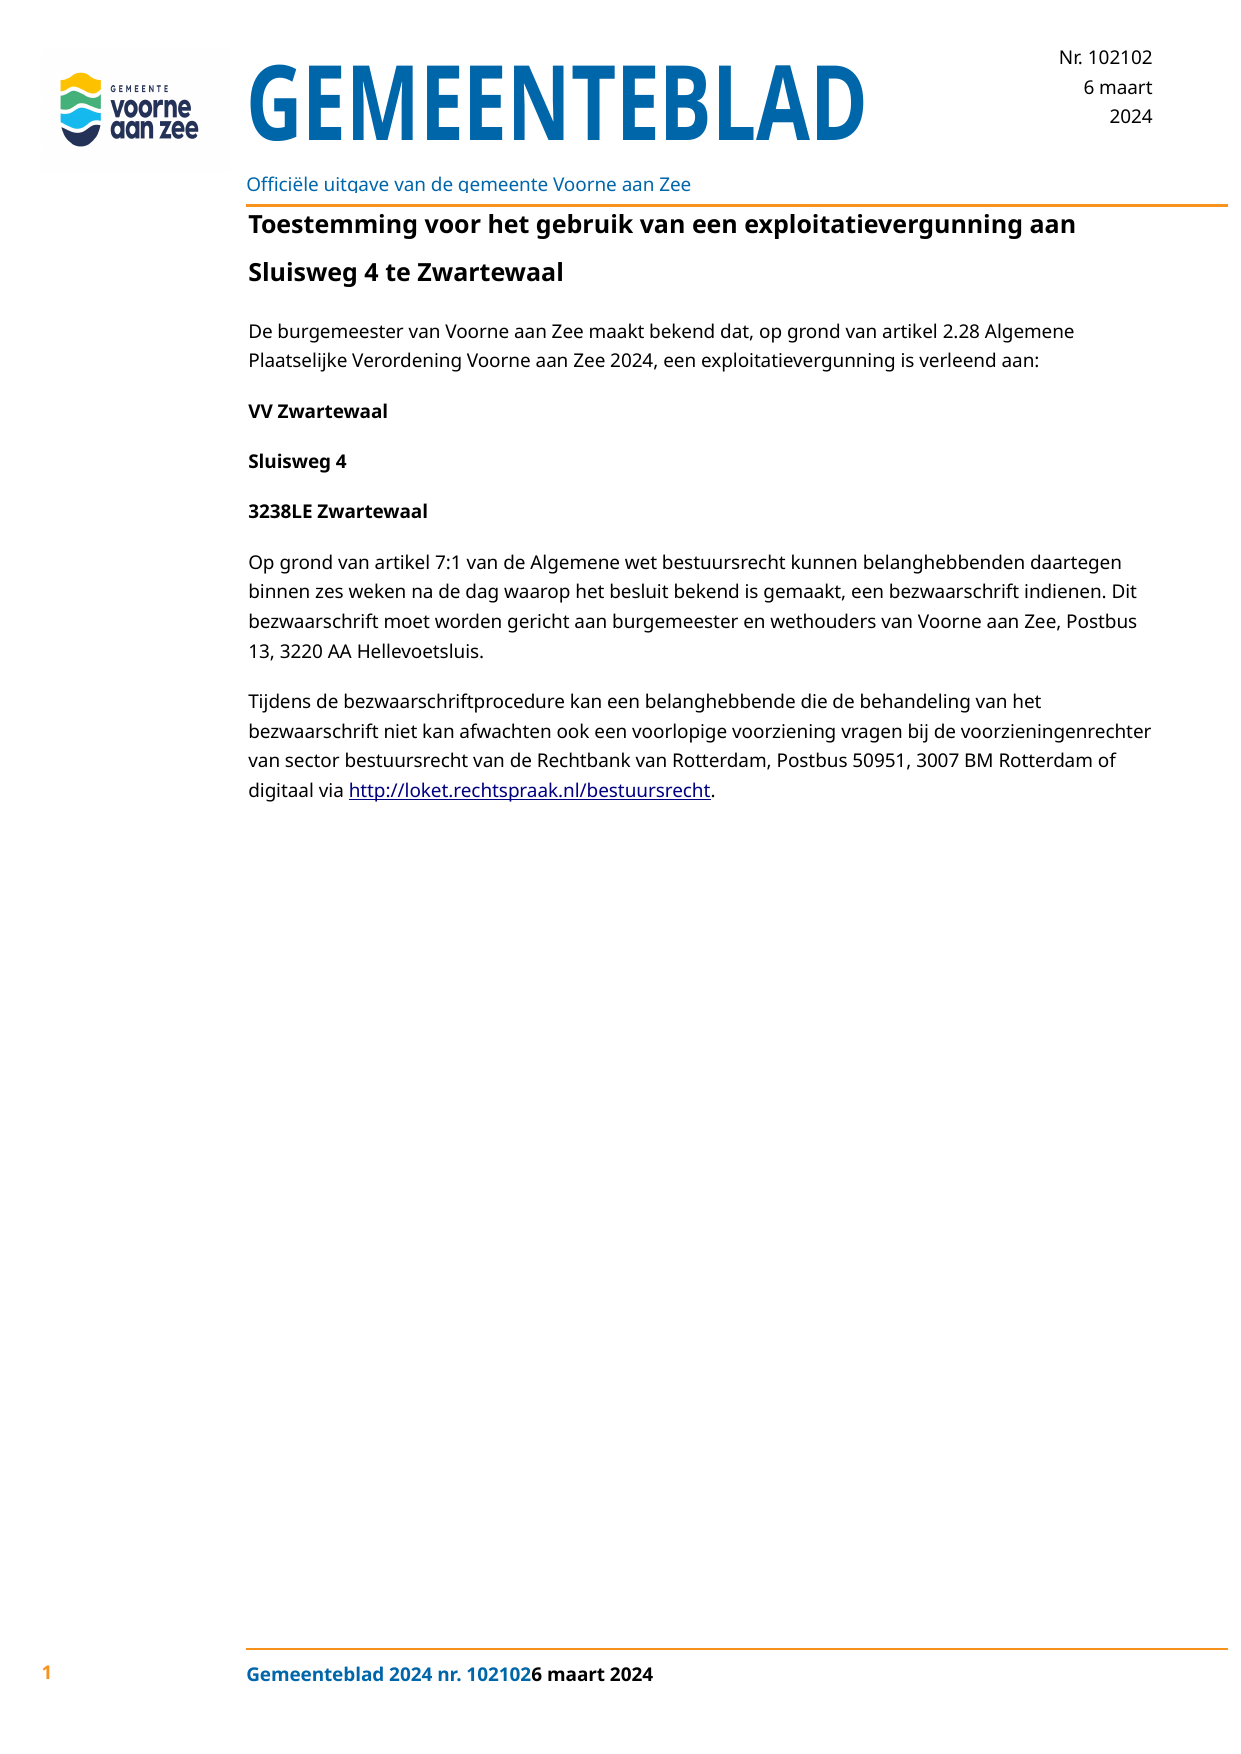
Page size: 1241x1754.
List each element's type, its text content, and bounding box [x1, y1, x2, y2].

picture [41, 47, 231, 172]
text Sluisweg 4 [248, 448, 1152, 474]
text Toestemming voor het gebruik van een exploitatievergunning aan Sluisweg 4 te Zwartewaal [248, 207, 1152, 288]
text Op grond van artikel 7:1 van de Algemene wet bestuursrecht kunnen belanghebbenden daartegen binnen zes weken na de dag waarop het besluit bekend is gemaakt, een bezwaarschrift indienen. Dit bezwaarschrift moet worden gericht aan burgemeester en wethouders van Voorne aan Zee, Postbus 13, 3220 AA Hellevoetsluis. [248, 549, 1152, 664]
text Tijdens de bezwaarschriftprocedure kan een belanghebbende die de behandeling van het bezwaarschrift niet kan afwachten ook een voorlopige voorziening vragen bij de voorzieningenrechter van sector bestuursrecht van de Rechtbank van Rotterdam, Postbus 50951, 3007 BM Rotterdam of digitaal via http://loket.rechtspraak.nl/bestuursrecht. [248, 688, 1152, 803]
text 3238LE Zwartewaal [248, 499, 1152, 524]
text De burgemeester van Voorne aan Zee maakt bekend dat, op grond van artikel 2.28 Algemene Plaatselijke Verordening Voorne aan Zee 2024, een exploitatievergunning is verleend aan: [248, 318, 1152, 373]
text VV Zwartewaal [248, 398, 1152, 424]
